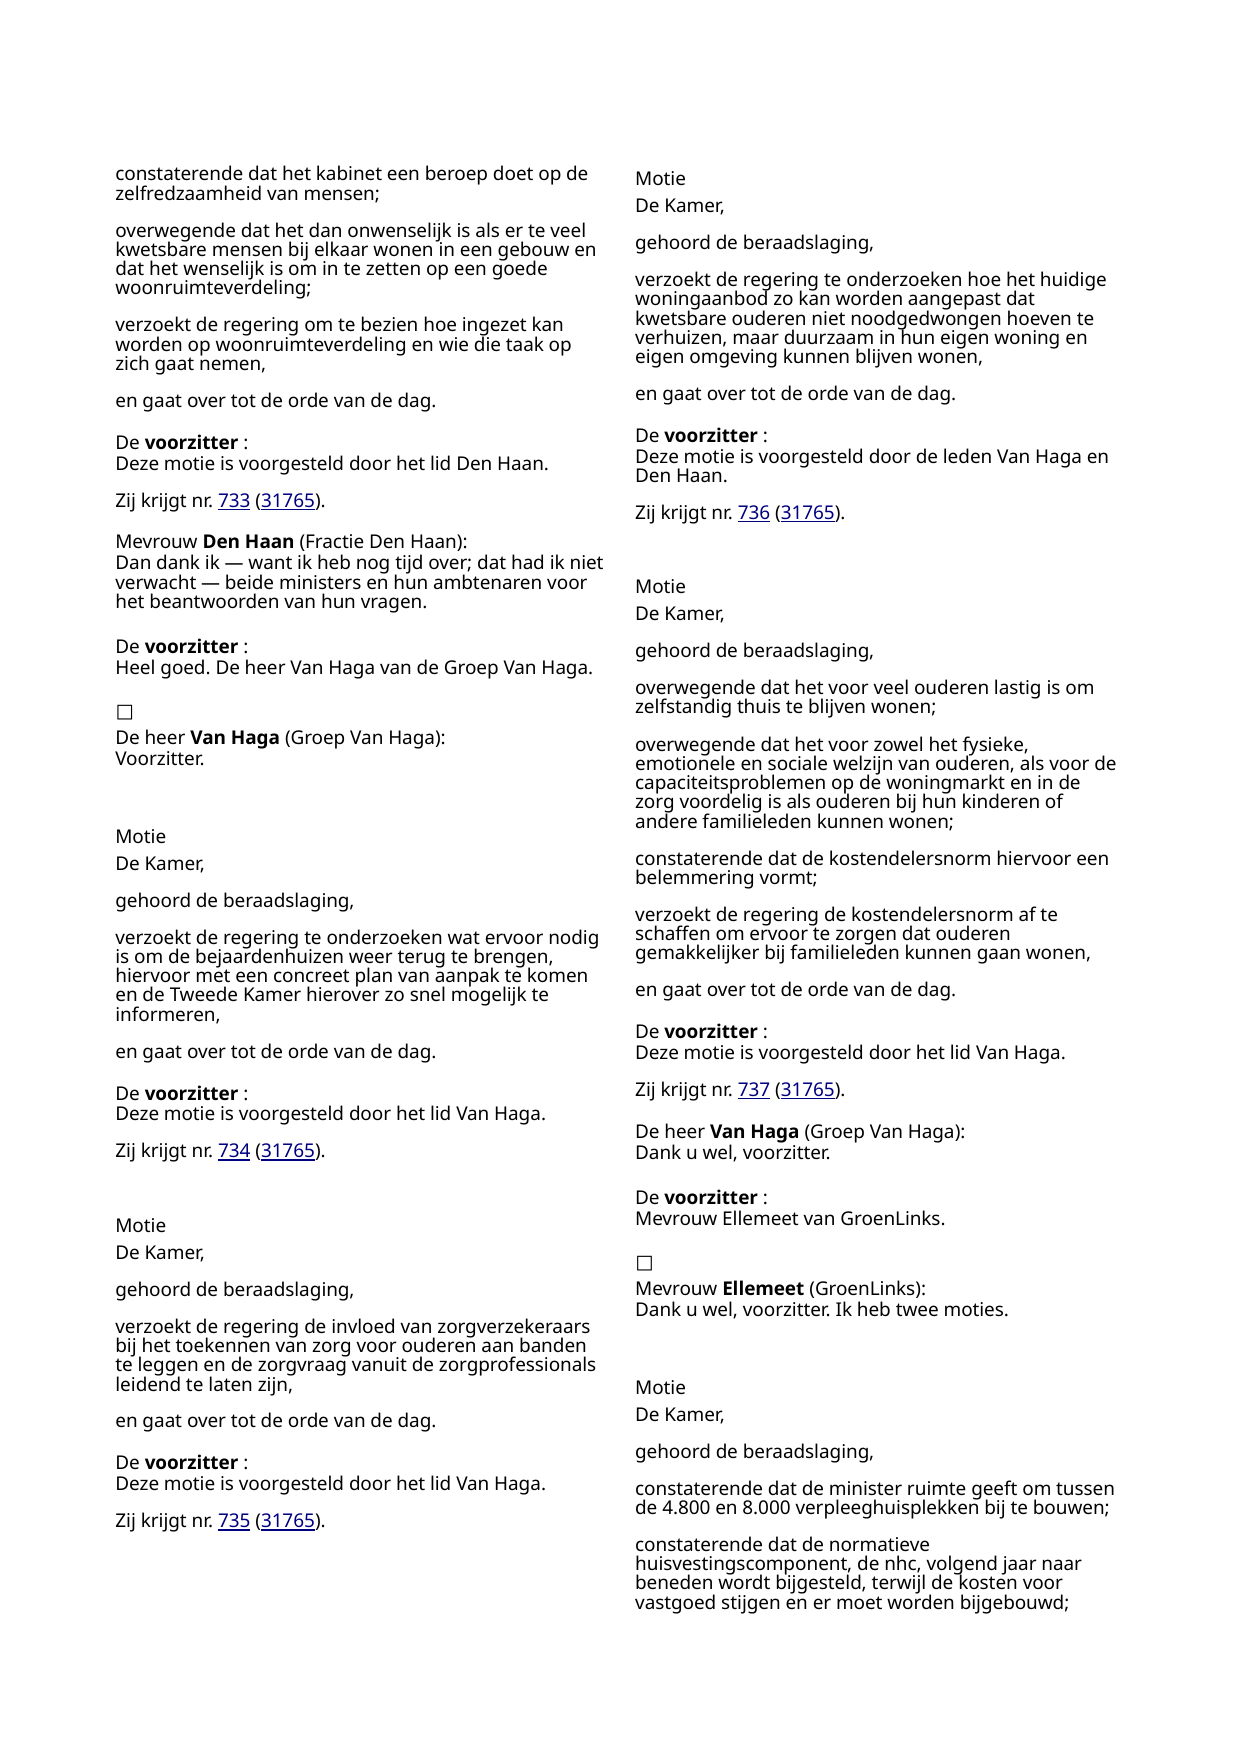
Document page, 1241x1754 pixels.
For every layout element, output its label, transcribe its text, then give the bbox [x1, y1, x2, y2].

text verzoekt de regering de kostendelersnorm af te schaffen om ervoor te zorgen dat ouderen gemakkelijker bij familieleden kunnen gaan wonen, [635, 906, 1125, 964]
text Dank u wel, voorzitter. Ik heb twee moties. [635, 1301, 1125, 1321]
text Zij krijgt nr. 737 (31765). [635, 1081, 1125, 1100]
text Voorzitter. [115, 750, 605, 769]
text constaterende dat de minister ruimte geeft om tussen de 4.800 en 8.000 verpleeghuisplekken bij te bouwen; [635, 1479, 1125, 1518]
text Motie [115, 823, 605, 849]
text gehoord de beraadslaging, [115, 892, 605, 911]
text ⬜ [635, 1250, 1125, 1276]
text Zij krijgt nr. 735 (31765). [115, 1512, 605, 1531]
text Motie [635, 574, 1125, 599]
text De voorzitter : [635, 1018, 1125, 1044]
text De Kamer, [635, 1406, 1125, 1425]
text gehoord de beraadslaging, [115, 1281, 605, 1300]
text De Kamer, [115, 855, 605, 874]
text Motie [635, 165, 1125, 191]
text De heer Van Haga (Groep Van Haga): [115, 724, 605, 750]
text en gaat over tot de orde van de dag. [635, 981, 1125, 1001]
text De voorzitter : [635, 422, 1125, 448]
text De voorzitter : [115, 1449, 605, 1475]
text ⬜ [115, 699, 605, 724]
text Dank u wel, voorzitter. [635, 1144, 1125, 1163]
text De heer Van Haga (Groep Van Haga): [635, 1118, 1125, 1144]
text Zij krijgt nr. 733 (31765). [115, 492, 605, 511]
text en gaat over tot de orde van de dag. [115, 392, 605, 411]
text De Kamer, [635, 197, 1125, 216]
text De voorzitter : [115, 1080, 605, 1105]
text Motie [115, 1212, 605, 1238]
text De voorzitter : [115, 633, 605, 659]
text Zij krijgt nr. 734 (31765). [115, 1142, 605, 1162]
text De Kamer, [635, 605, 1125, 624]
text verzoekt de regering te onderzoeken hoe het huidige woningaanbod zo kan worden aangepast dat kwetsbare ouderen niet noodgedwongen hoeven te verhuizen, maar duurzaam in hun eigen woning en eigen omgeving kunnen blijven wonen, [635, 271, 1125, 367]
text gehoord de beraadslaging, [635, 642, 1125, 662]
text gehoord de beraadslaging, [635, 234, 1125, 253]
text overwegende dat het voor veel ouderen lastig is om zelfstandig thuis te blijven wonen; [635, 679, 1125, 718]
text en gaat over tot de orde van de dag. [635, 385, 1125, 404]
text overwegende dat het voor zowel het fysieke, emotionele en sociale welzijn van ouderen, als voor de capaciteitsproblemen op de woningmarkt en in de zorg voordelig is als ouderen bij hun kinderen of andere familieleden kunnen wonen; [635, 736, 1125, 832]
text De voorzitter : [115, 429, 605, 454]
text Deze motie is voorgesteld door het lid Van Haga. [115, 1105, 605, 1125]
text constaterende dat de normatieve huisvestingscomponent, de nhc, volgend jaar naar beneden wordt bijgesteld, terwijl de kosten voor vastgoed stijgen en er moet worden bijgebouwd; [635, 1536, 1125, 1613]
text overwegende dat het dan onwenselijk is als er te veel kwetsbare mensen bij elkaar wonen in een gebouw en dat het wenselijk is om in te zetten op een goede woonruimteverdeling; [115, 222, 605, 299]
text Mevrouw Ellemeet (GroenLinks): [635, 1276, 1125, 1301]
text en gaat over tot de orde van de dag. [115, 1412, 605, 1432]
text Mevrouw Den Haan (Fractie Den Haan): [115, 529, 605, 554]
text constaterende dat de kostendelersnorm hiervoor een belemmering vormt; [635, 849, 1125, 888]
text Deze motie is voorgesteld door het lid Van Haga. [115, 1475, 605, 1494]
text verzoekt de regering te onderzoeken wat ervoor nodig is om de bejaardenhuizen weer terug te brengen, hiervoor met een concreet plan van aanpak te komen en de Tweede Kamer hierover zo snel mogelijk te informeren, [115, 929, 605, 1025]
text Deze motie is voorgesteld door het lid Van Haga. [635, 1044, 1125, 1063]
text Heel goed. De heer Van Haga van de Groep Van Haga. [115, 659, 605, 678]
text Motie [635, 1374, 1125, 1400]
text Dan dank ik — want ik heb nog tijd over; dat had ik niet verwacht — beide ministers en hun ambtenaren voor het beantwoorden van hun vragen. [115, 554, 605, 612]
text verzoekt de regering om te bezien hoe ingezet kan worden op woonruimteverdeling en wie die taak op zich gaat nemen, [115, 316, 605, 374]
text Deze motie is voorgesteld door het lid Den Haan. [115, 454, 605, 474]
text constaterende dat het kabinet een beroep doet op de zelfredzaamheid van mensen; [115, 165, 605, 204]
text Mevrouw Ellemeet van GroenLinks. [635, 1210, 1125, 1229]
text De voorzitter : [635, 1184, 1125, 1210]
text gehoord de beraadslaging, [635, 1443, 1125, 1462]
text Zij krijgt nr. 736 (31765). [635, 504, 1125, 523]
text De Kamer, [115, 1244, 605, 1263]
text verzoekt de regering de invloed van zorgverzekeraars bij het toekennen van zorg voor ouderen aan banden te leggen en de zorgvraag vanuit de zorgprofessionals leidend te laten zijn, [115, 1318, 605, 1395]
text Deze motie is voorgesteld door de leden Van Haga en Den Haan. [635, 448, 1125, 486]
text en gaat over tot de orde van de dag. [115, 1043, 605, 1062]
